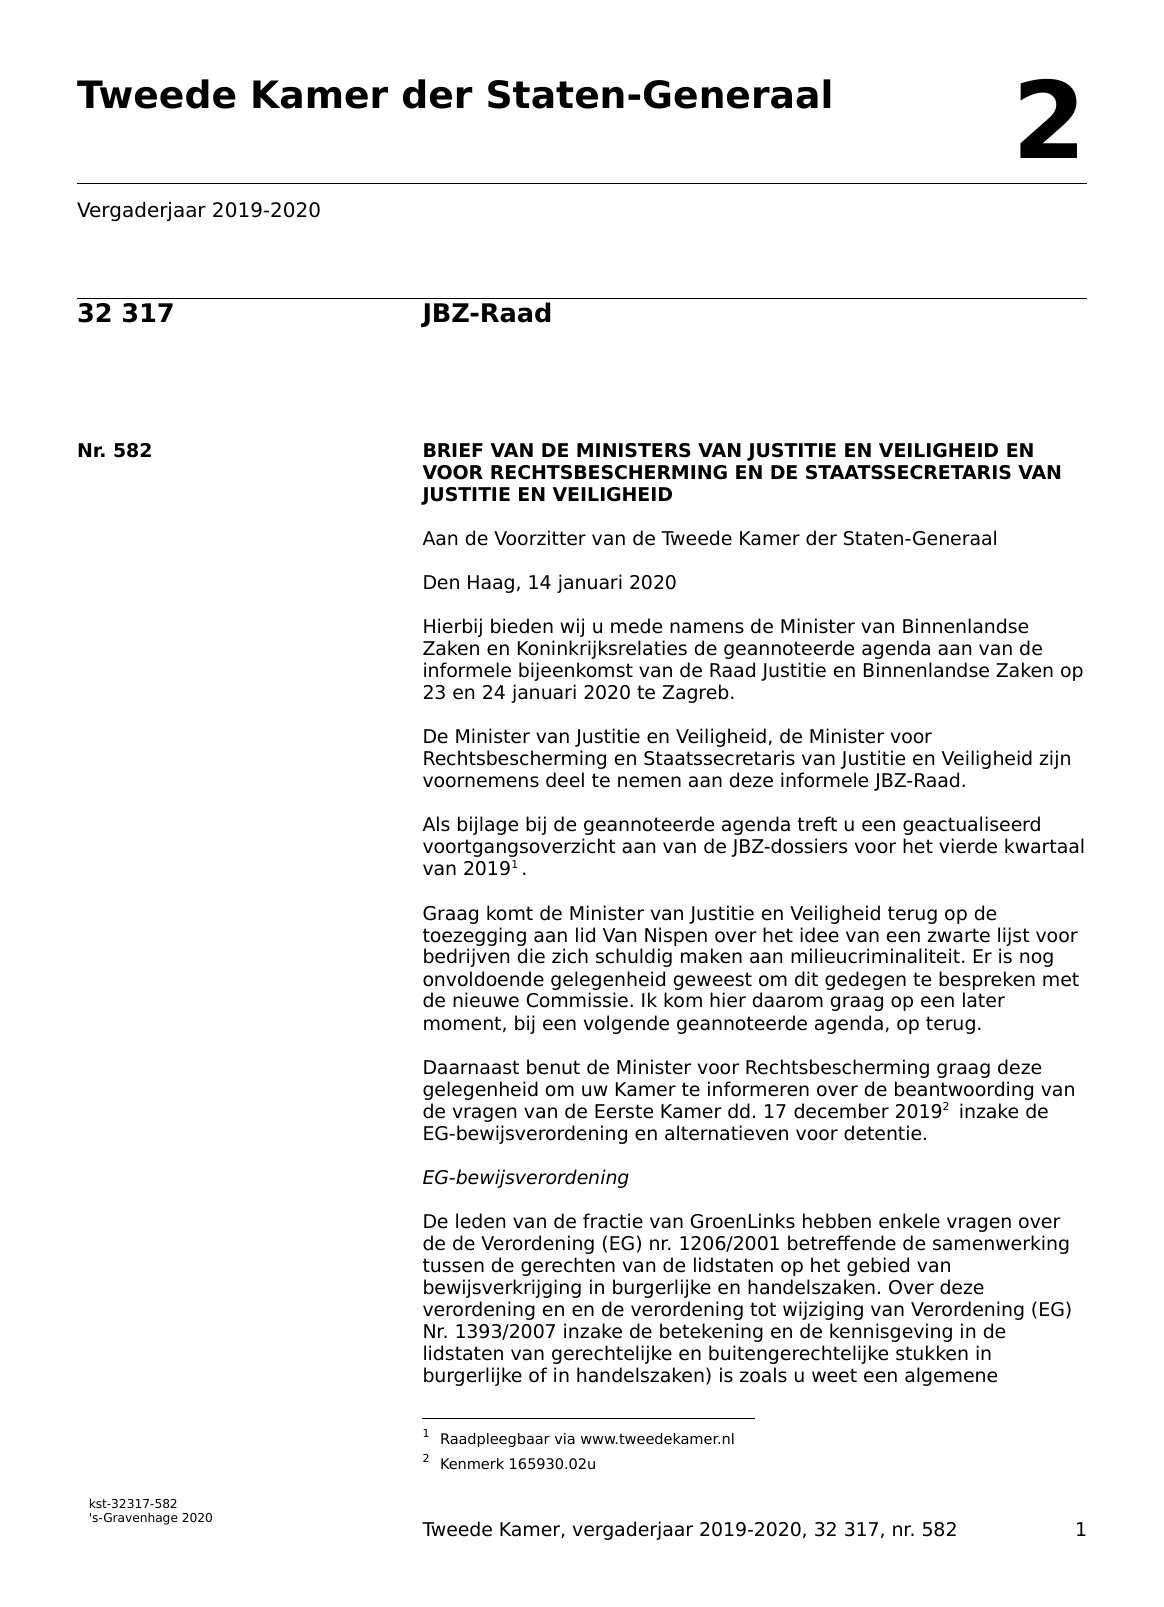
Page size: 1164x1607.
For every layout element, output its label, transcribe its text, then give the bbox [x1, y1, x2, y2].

text Graag komt de Minister van Justitie en Veiligheid terug op de toezegging aan lid Van Nispen over het idee van een zwarte lijst voor bedrijven die zich schuldig maken aan milieucriminaliteit. Er is nog onvoldoende gelegenheid geweest om dit gedegen te bespreken met de nieuwe Commissie. Ik kom hier daarom graag op een later moment, bij een volgende geannoteerde agenda, op terug. [422, 902, 1087, 1034]
text 's-Gravenhage 2020 [88, 1511, 323, 1525]
text Aan de Voorzitter van de Tweede Kamer der Staten-Generaal [422, 528, 1087, 550]
text Als bijlage bij de geannoteerde agenda treft u een geactualiseerd voortgangsoverzicht aan van de JBZ-dossiers voor het vierde kwartaal van 2019. [422, 814, 1087, 880]
text De Minister van Justitie en Veiligheid, de Minister voor Rechtsbescherming en Staatssecretaris van Justitie en Veiligheid zijn voornemens deel te nemen aan deze informele JBZ-Raad. [422, 726, 1087, 792]
text Daarnaast benut de Minister voor Rechtsbescherming graag deze gelegenheid om uw Kamer te informeren over de beantwoording van de vragen van de Eerste Kamer dd. 17 december 2019 inzake de EG-bewijsverordening en alternatieven voor detentie. [422, 1057, 1087, 1144]
text Den Haag, 14 januari 2020 [422, 572, 1087, 594]
subtitle 32 317 JBZ-Raad [77, 299, 1087, 329]
subtitle EG-bewijsverordening [422, 1167, 1087, 1189]
text De leden van de fractie van GroenLinks hebben enkele vragen over de de Verordening (EG) nr. 1206/2001 betreffende de samenwerking tussen de gerechten van de lidstaten op het gebied van bewĳsverkrĳging in burgerlĳke en handelszaken. Over deze verordening en en de verordening tot wijziging van Verordening (EG) Nr. 1393/2007 inzake de betekening en de kennisgeving in de lidstaten van gerechtelijke en buitengerechtelijke stukken in burgerlijke of in handelszaken) is zoals u weet een algemene [422, 1211, 1087, 1387]
text kst-32317-582 [88, 1497, 323, 1511]
text Raadpleegbaar via www.tweedekamer.nl [422, 1427, 1087, 1449]
table_header Tweede Kamer der Staten-Generaal [77, 59, 886, 183]
table_cell Vergaderjaar 2019-2020 [77, 184, 1087, 298]
table_header 2 [886, 59, 1087, 183]
text Kenmerk 165930.02u [422, 1452, 1087, 1474]
subtitle Nr. 582 BRIEF VAN DE MINISTERS VAN JUSTITIE EN VEILIGHEID EN VOOR RECHTSBESCHERMING EN DE STAATSSECRETARIS VAN JUSTITIE EN VEILIGHEID [77, 440, 1087, 506]
text Hierbij bieden wij u mede namens de Minister van Binnenlandse Zaken en Koninkrijksrelaties de geannoteerde agenda aan van de informele bijeenkomst van de Raad Justitie en Binnenlandse Zaken op 23 en 24 januari 2020 te Zagreb. [422, 616, 1087, 704]
